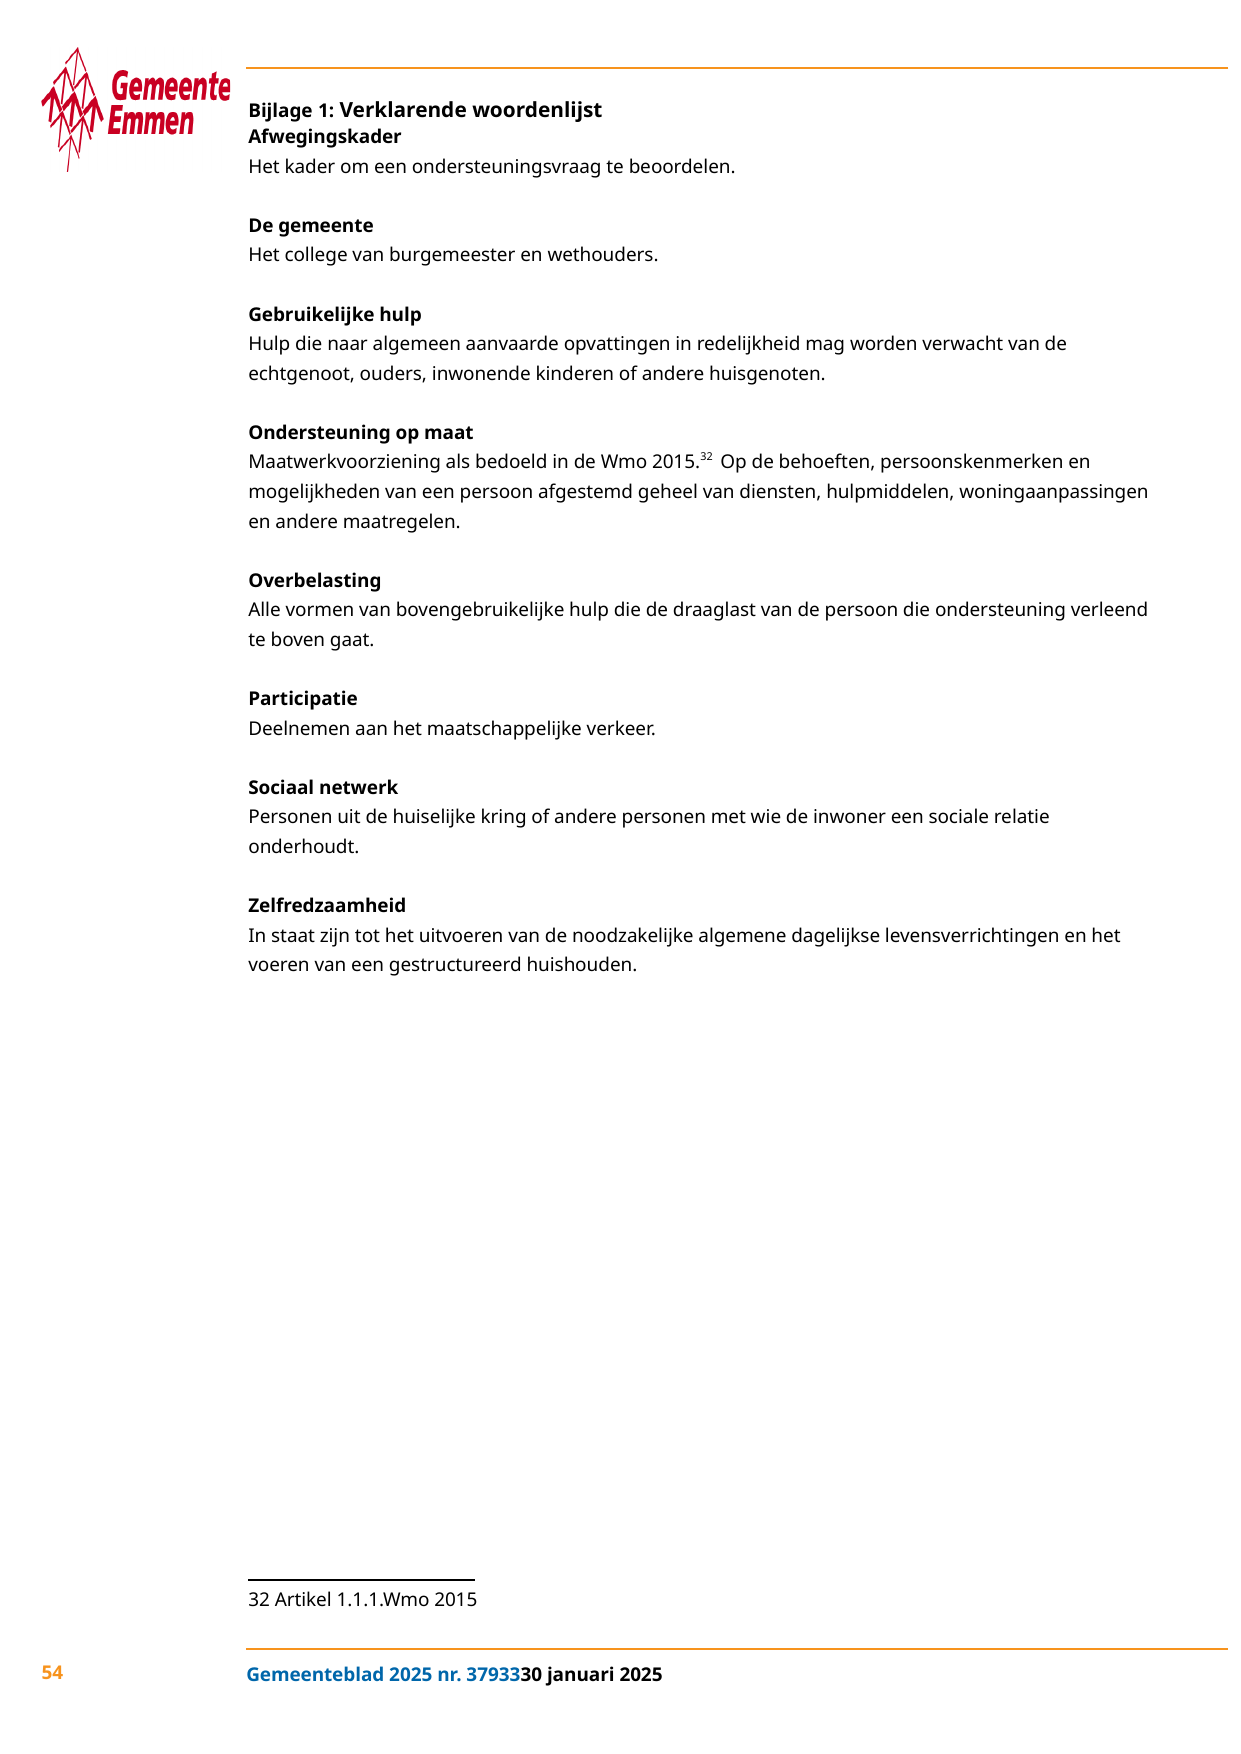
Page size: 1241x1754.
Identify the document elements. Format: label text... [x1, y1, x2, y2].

text Gebruikelijke hulp [248, 301, 1152, 327]
text Bijlage 1: Verklarende woordenlijst [248, 95, 1152, 123]
text In staat zijn tot het uitvoeren van de noodzakelijke algemene dagelijkse levensverrichtingen en het voeren van een gestructureerd huishouden. [248, 922, 1152, 977]
text Het kader om een ondersteuningsvraag te beoordelen. [248, 153, 1152, 179]
text Maatwerkvoorziening als bedoeld in de Wmo 2015. Op de behoeften, persoonskenmerken en mogelijkheden van een persoon afgestemd geheel van diensten, hulpmiddelen, woningaanpassingen en andere maatregelen. [248, 449, 1152, 534]
text Afwegingskader [248, 123, 1152, 149]
text Zelfredzaamheid [248, 892, 1152, 918]
text Artikel 1.1.1.Wmo 2015 [248, 1586, 1152, 1612]
text Het college van burgemeester en wethouders. [248, 242, 1152, 267]
picture [41, 47, 231, 172]
text Deelnemen aan het maatschappelijke verkeer. [248, 715, 1152, 741]
text Overbelasting [248, 567, 1152, 593]
text Participatie [248, 685, 1152, 711]
text De gemeente [248, 212, 1152, 238]
text Sociaal netwerk [248, 774, 1152, 800]
text Alle vormen van bovengebruikelijke hulp die de draaglast van de persoon die ondersteuning verleend te boven gaat. [248, 597, 1152, 652]
text Personen uit de huiselijke kring of andere personen met wie de inwoner een sociale relatie onderhoudt. [248, 804, 1152, 859]
text Hulp die naar algemeen aanvaarde opvattingen in redelijkheid mag worden verwacht van de echtgenoot, ouders, inwonende kinderen of andere huisgenoten. [248, 330, 1152, 386]
text Ondersteuning op maat [248, 419, 1152, 445]
